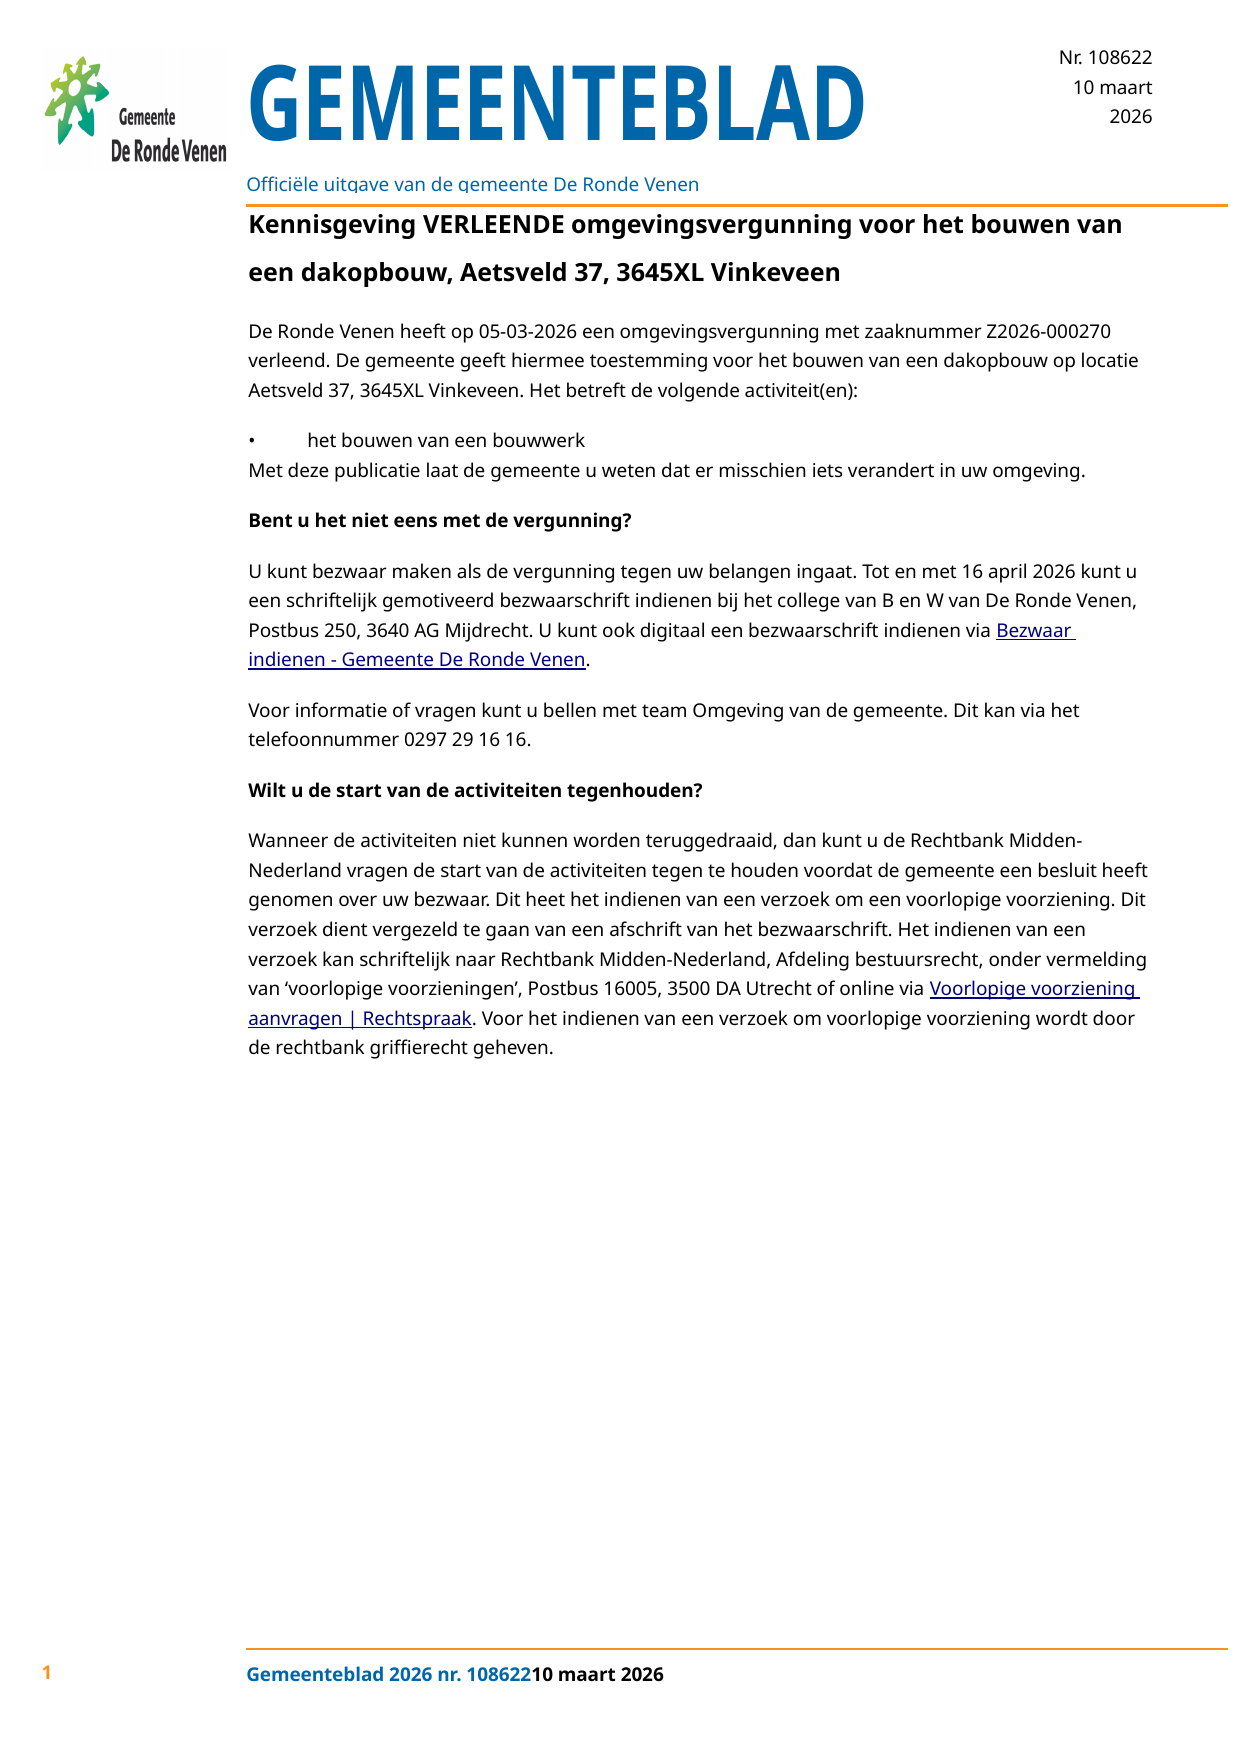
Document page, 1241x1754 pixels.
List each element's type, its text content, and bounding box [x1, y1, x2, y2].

text Wilt u de start van de activiteiten tegenhouden? [248, 777, 1152, 803]
text Bent u het niet eens met de vergunning? [248, 507, 1152, 533]
text Kennisgeving VERLEENDE omgevingsvergunning voor het bouwen van een dakopbouw, Aetsveld 37, 3645XL Vinkeveen [248, 207, 1152, 288]
list het bouwen van een bouwwerk [248, 427, 1152, 453]
picture [41, 47, 231, 172]
text Met deze publicatie laat de gemeente u weten dat er misschien iets verandert in uw omgeving. [248, 457, 1152, 483]
text U kunt bezwaar maken als de vergunning tegen uw belangen ingaat. Tot en met 16 april 2026 kunt u een schriftelijk gemotiveerd bezwaarschrift indienen bij het college van B en W van De Ronde Venen, Postbus 250, 3640 AG Mijdrecht. U kunt ook digitaal een bezwaarschrift indienen via Bezwaar indienen - Gemeente De Ronde Venen. [248, 558, 1152, 672]
text Wanneer de activiteiten niet kunnen worden teruggedraaid, dan kunt u de Rechtbank Midden-Nederland vragen de start van de activiteiten tegen te houden voordat de gemeente een besluit heeft genomen over uw bezwaar. Dit heet het indienen van een verzoek om een voorlopige voorziening. Dit verzoek dient vergezeld te gaan van een afschrift van het bezwaarschrift. Het indienen van een verzoek kan schriftelijk naar Rechtbank Midden-Nederland, Afdeling bestuursrecht, onder vermelding van ‘voorlopige voorzieningen’, Postbus 16005, 3500 DA Utrecht of online via Voorlopige voorziening aanvragen | Rechtspraak. Voor het indienen van een verzoek om voorlopige voorziening wordt door de rechtbank griffierecht geheven. [248, 827, 1152, 1060]
text Voor informatie of vragen kunt u bellen met team Omgeving van de gemeente. Dit kan via het telefoonnummer 0297 29 16 16. [248, 697, 1152, 752]
text De Ronde Venen heeft op 05-03-2026 een omgevingsvergunning met zaaknummer Z2026-000270 verleend. De gemeente geeft hiermee toestemming voor het bouwen van een dakopbouw op locatie Aetsveld 37, 3645XL Vinkeveen. Het betreft de volgende activiteit(en): [248, 318, 1152, 403]
